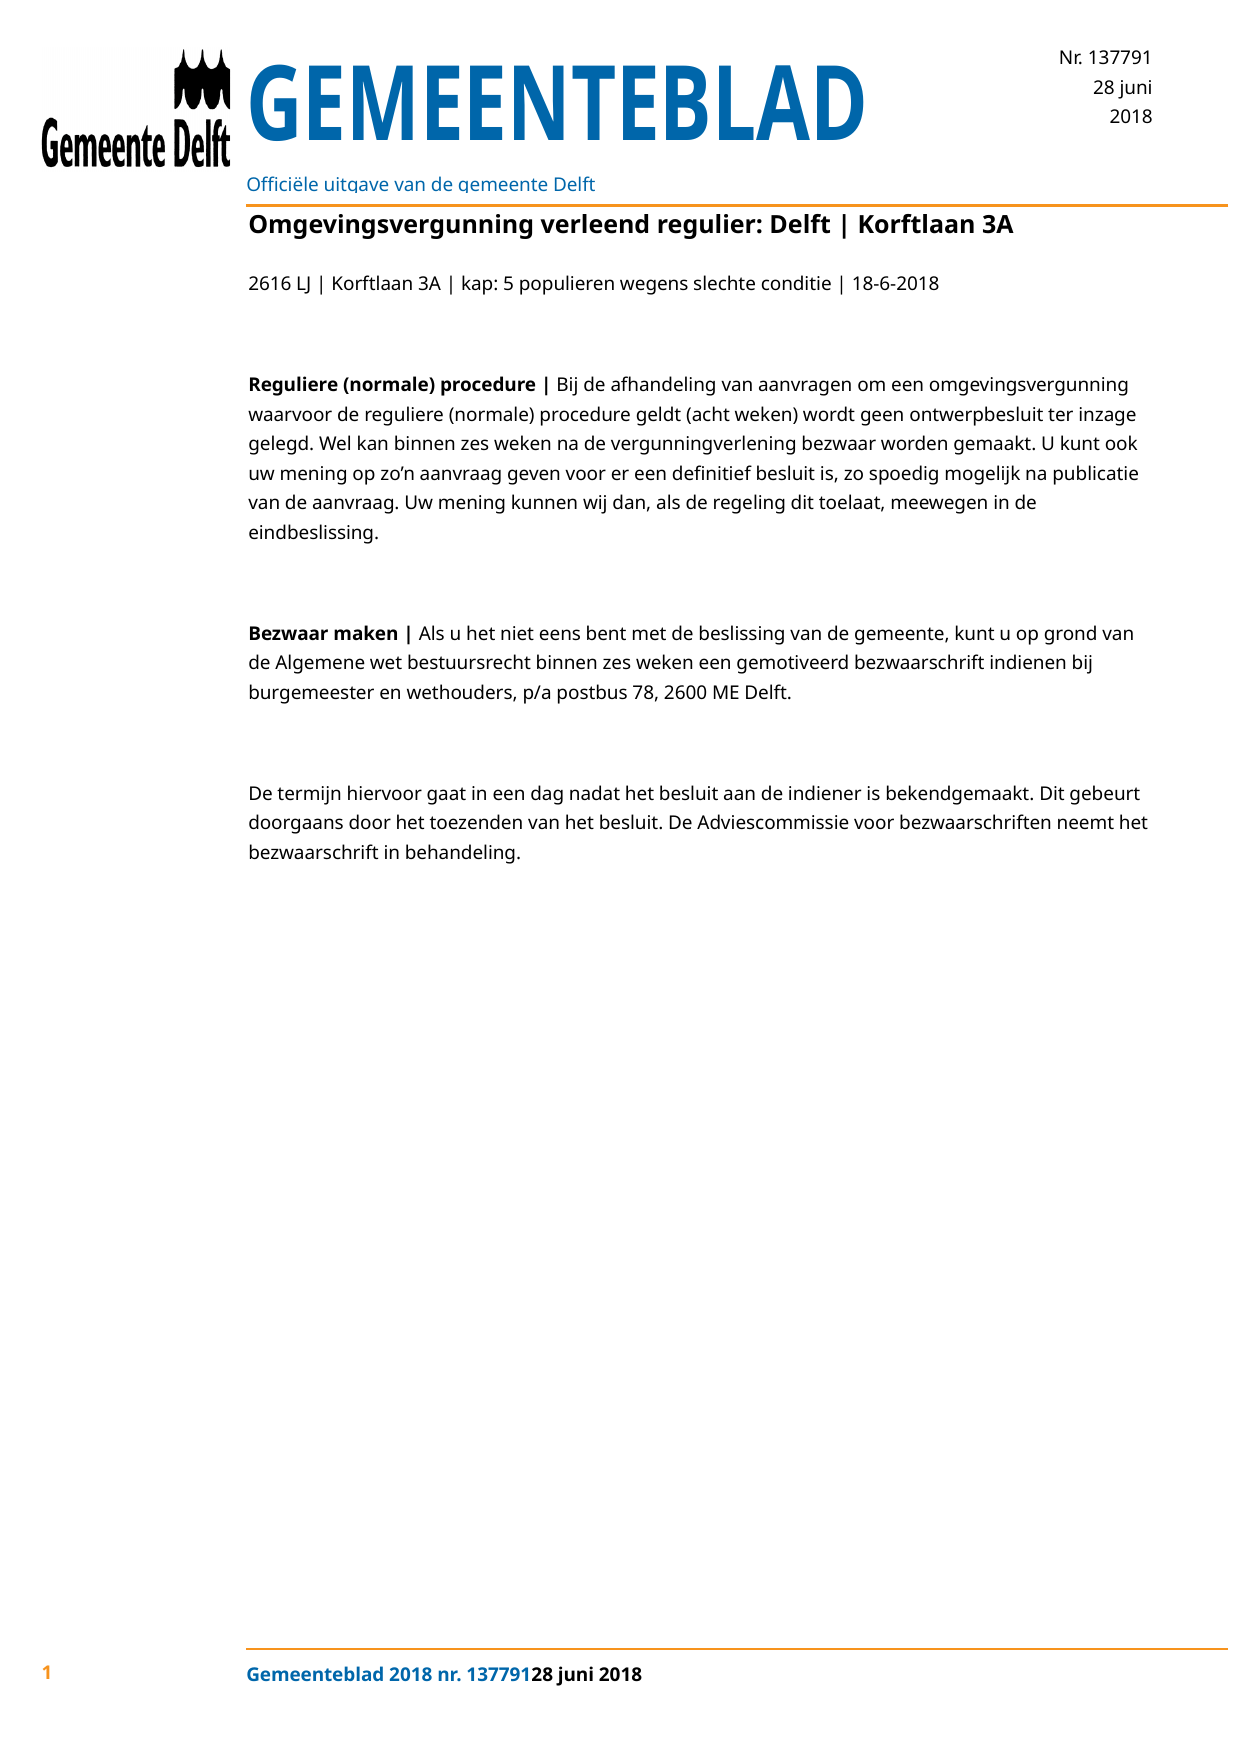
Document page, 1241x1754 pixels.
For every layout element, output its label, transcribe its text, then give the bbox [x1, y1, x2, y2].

text Omgevingsvergunning verleend regulier: Delft | Korftlaan 3A [248, 207, 1152, 241]
text 2616 LJ | Korftlaan 3A | kap: 5 populieren wegens slechte conditie | 18-6-2018 [248, 270, 1152, 296]
picture [41, 47, 231, 172]
text Reguliere (normale) procedure | Bij de afhandeling van aanvragen om een omgevingsvergunning waarvoor de reguliere (normale) procedure geldt (acht weken) wordt geen ontwerpbesluit ter inzage gelegd. Wel kan binnen zes weken na de vergunningverlening bezwaar worden gemaakt. U kunt ook uw mening op zo’n aanvraag geven voor er een definitief besluit is, zo spoedig mogelijk na publicatie van de aanvraag. Uw mening kunnen wij dan, als de regeling dit toelaat, meewegen in de eindbeslissing. [248, 371, 1152, 545]
text De termijn hiervoor gaat in een dag nadat het besluit aan de indiener is bekendgemaakt. Dit gebeurt doorgaans door het toezenden van het besluit. De Adviescommissie voor bezwaarschriften neemt het bezwaarschrift in behandeling. [248, 780, 1152, 865]
text Bezwaar maken | Als u het niet eens bent met de beslissing van de gemeente, kunt u op grond van de Algemene wet bestuursrecht binnen zes weken een gemotiveerd bezwaarschrift indienen bij burgemeester en wethouders, p/a postbus 78, 2600 ME Delft. [248, 620, 1152, 705]
